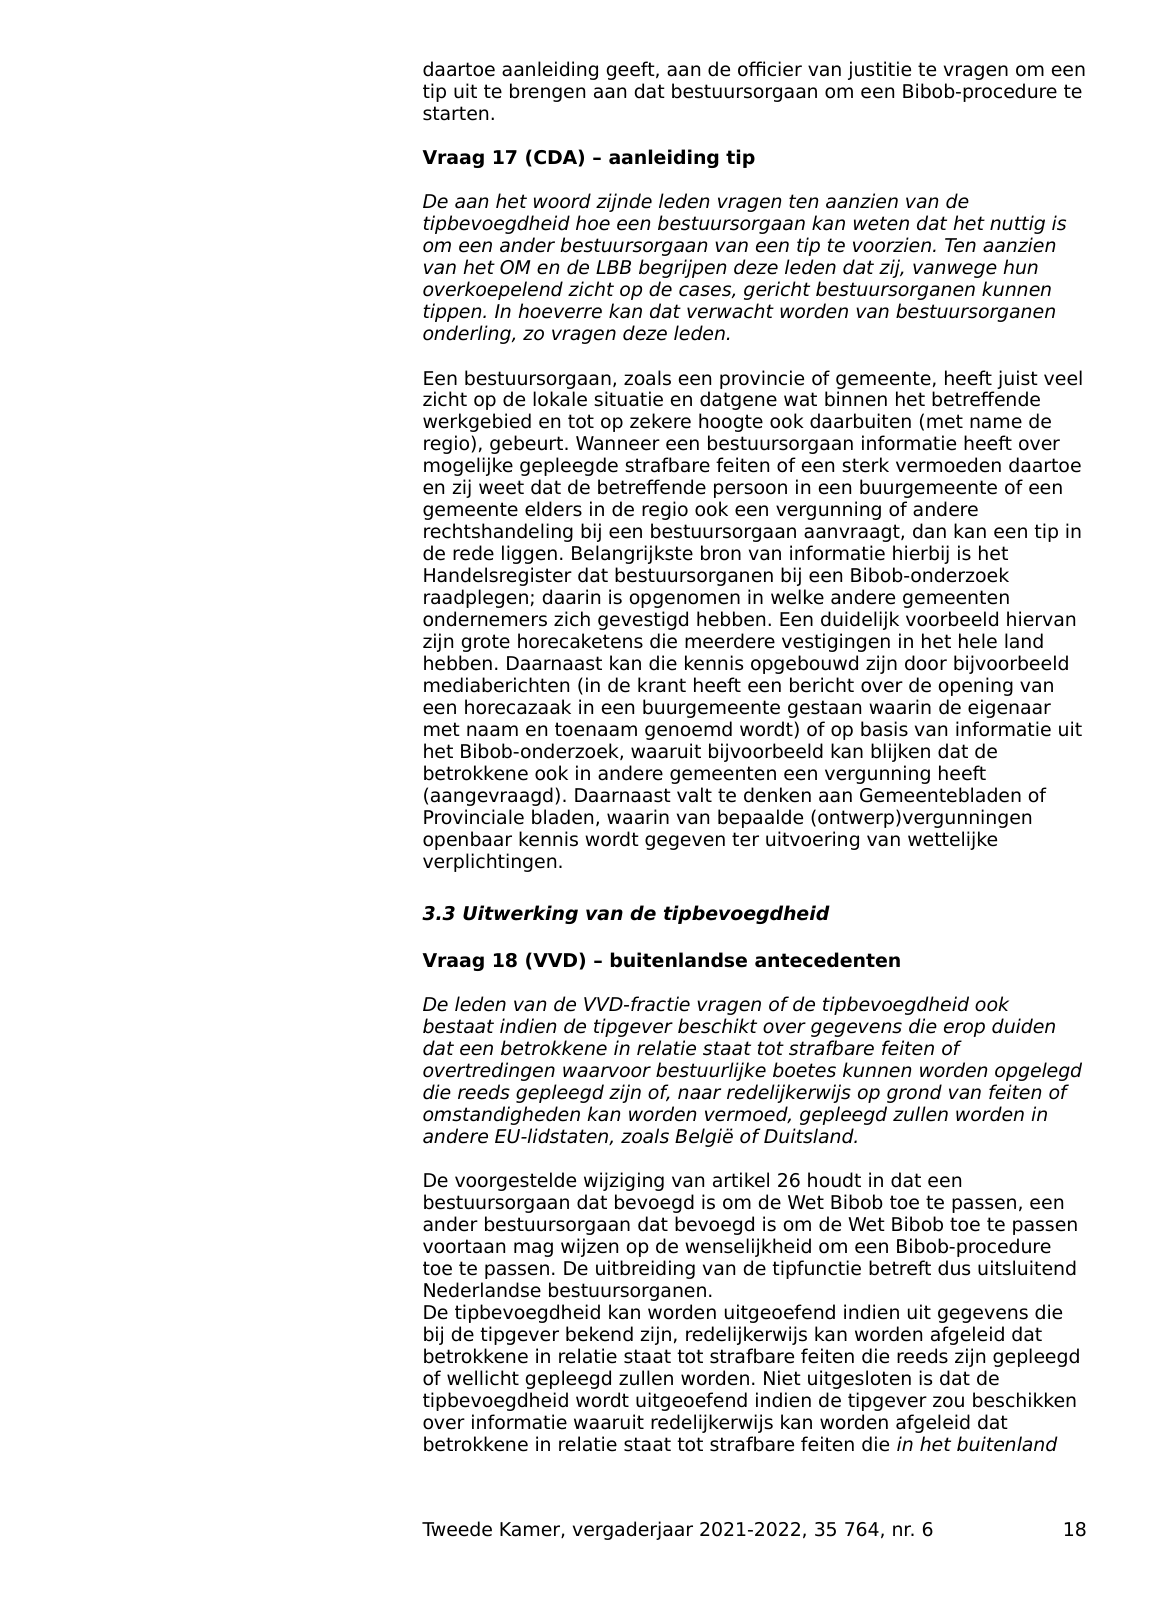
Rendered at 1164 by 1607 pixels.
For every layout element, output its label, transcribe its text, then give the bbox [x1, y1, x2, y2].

text Een bestuursorgaan, zoals een provincie of gemeente, heeft juist veel zicht op de lokale situatie en datgene wat binnen het betreffende werkgebied en tot op zekere hoogte ook daarbuiten (met name de regio), gebeurt. Wanneer een bestuursorgaan informatie heeft over mogelijke gepleegde strafbare feiten of een sterk vermoeden daartoe en zij weet dat de betreffende persoon in een buurgemeente of een gemeente elders in de regio ook een vergunning of andere rechtshandeling bij een bestuursorgaan aanvraagt, dan kan een tip in de rede liggen. Belangrijkste bron van informatie hierbij is het Handelsregister dat bestuursorganen bij een Bibob-onderzoek raadplegen; daarin is opgenomen in welke andere gemeenten ondernemers zich gevestigd hebben. Een duidelijk voorbeeld hiervan zijn grote horecaketens die meerdere vestigingen in het hele land hebben. Daarnaast kan die kennis opgebouwd zijn door bijvoorbeeld mediaberichten (in de krant heeft een bericht over de opening van een horecazaak in een buurgemeente gestaan waarin de eigenaar met naam en toenaam genoemd wordt) of op basis van informatie uit het Bibob-onderzoek, waaruit bijvoorbeeld kan blijken dat de betrokkene ook in andere gemeenten een vergunning heeft (aangevraagd). Daarnaast valt te denken aan Gemeentebladen of Provinciale bladen, waarin van bepaalde (ontwerp)vergunningen openbaar kennis wordt gegeven ter uitvoering van wettelijke verplichtingen. [422, 367, 1087, 873]
text De aan het woord zijnde leden vragen ten aanzien van de tipbevoegdheid hoe een bestuursorgaan kan weten dat het nuttig is om een ander bestuursorgaan van een tip te voorzien. Ten aanzien van het OM en de LBB begrijpen deze leden dat zij, vanwege hun overkoepelend zicht op de cases, gericht bestuursorganen kunnen tippen. In hoeverre kan dat verwacht worden van bestuursorganen onderling, zo vragen deze leden. [422, 191, 1087, 345]
subtitle Vraag 18 (VVD) – buitenlandse antecedenten [422, 950, 1087, 972]
text De leden van de VVD-fractie vragen of de tipbevoegdheid ook bestaat indien de tipgever beschikt over gegevens die erop duiden dat een betrokkene in relatie staat tot strafbare feiten of overtredingen waarvoor bestuurlijke boetes kunnen worden opgelegd die reeds gepleegd zijn of, naar redelijkerwijs op grond van feiten of omstandigheden kan worden vermoed, gepleegd zullen worden in andere EU-lidstaten, zoals België of Duitsland. [422, 994, 1087, 1148]
text daartoe aanleiding geeft, aan de officier van justitie te vragen om een tip uit te brengen aan dat bestuursorgaan om een Bibob-procedure te starten. [422, 59, 1087, 125]
text De voorgestelde wijziging van artikel 26 houdt in dat een bestuursorgaan dat bevoegd is om de Wet Bibob toe te passen, een ander bestuursorgaan dat bevoegd is om de Wet Bibob toe te passen voortaan mag wijzen op de wenselijkheid om een Bibob-procedure toe te passen. De uitbreiding van de tipfunctie betreft dus uitsluitend Nederlandse bestuursorganen. [422, 1170, 1087, 1302]
text De tipbevoegdheid kan worden uitgeoefend indien uit gegevens die bij de tipgever bekend zijn, redelijkerwijs kan worden afgeleid dat betrokkene in relatie staat tot strafbare feiten die reeds zijn gepleegd of wellicht gepleegd zullen worden. Niet uitgesloten is dat de tipbevoegdheid wordt uitgeoefend indien de tipgever zou beschikken over informatie waaruit redelijkerwijs kan worden afgeleid dat betrokkene in relatie staat tot strafbare feiten die in het buitenland [422, 1302, 1087, 1456]
subtitle Vraag 17 (CDA) – aanleiding tip [422, 147, 1087, 169]
subtitle 3.3 Uitwerking van de tipbevoegdheid [422, 903, 1087, 925]
